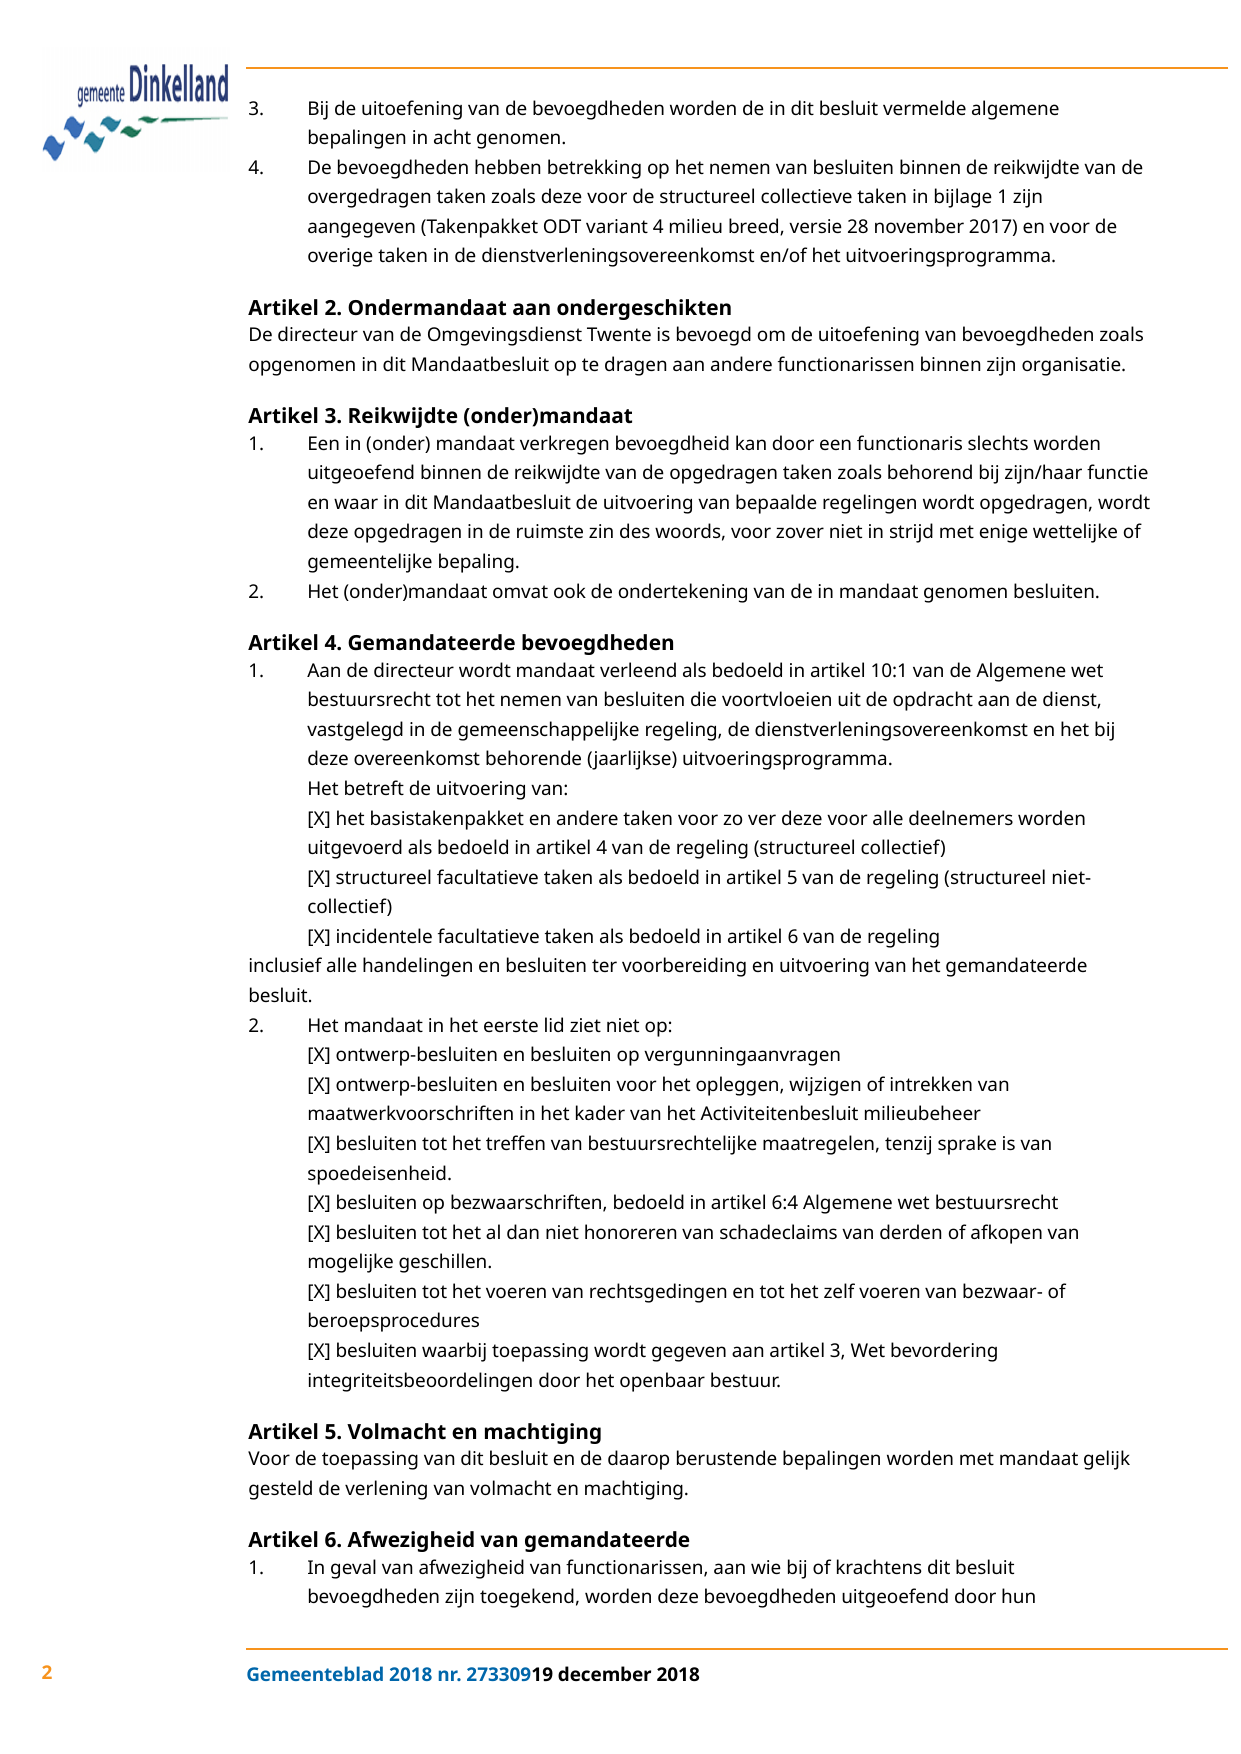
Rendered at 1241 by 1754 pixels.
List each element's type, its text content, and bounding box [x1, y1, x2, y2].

list [X] ontwerp-besluiten en besluiten op vergunningaanvragen [248, 1041, 1152, 1067]
text inclusief alle handelingen en besluiten ter voorbereiding en uitvoering van het gemandateerde besluit. [248, 953, 1152, 1008]
list Het (onder)mandaat omvat ook de ondertekening van de in mandaat genomen besluiten. [248, 578, 1152, 604]
list Aan de directeur wordt mandaat verleend als bedoeld in artikel 10:1 van de Algemene wet bestuursrecht tot het nemen van besluiten die voortvloeien uit de opdracht aan de dienst, vastgelegd in de gemeenschappelijke regeling, de dienstverleningsovereenkomst en het bij deze overeenkomst behorende (jaarlijkse) uitvoeringsprogramma. [248, 657, 1152, 771]
list In geval van afwezigheid van functionarissen, aan wie bij of krachtens dit besluit bevoegdheden zijn toegekend, worden deze bevoegdheden uitgeoefend door hun [248, 1554, 1152, 1609]
list Het mandaat in het eerste lid ziet niet op: [248, 1012, 1152, 1037]
list [X] ontwerp-besluiten en besluiten voor het opleggen, wijzigen of intrekken van maatwerkvoorschriften in het kader van het Activiteitenbesluit milieubeheer [248, 1071, 1152, 1126]
list [X] structureel facultatieve taken als bedoeld in artikel 5 van de regeling (structureel niet-collectief) [248, 864, 1152, 919]
list [X] incidentele facultatieve taken als bedoeld in artikel 6 van de regeling [248, 923, 1152, 949]
text De directeur van de Omgevingsdienst Twente is bevoegd om de uitoefening van bevoegdheden zoals opgenomen in dit Mandaatbesluit op te dragen aan andere functionarissen binnen zijn organisatie. [248, 322, 1152, 377]
list Bij de uitoefening van de bevoegdheden worden de in dit besluit vermelde algemene bepalingen in acht genomen. [248, 95, 1152, 150]
list [X] besluiten waarbij toepassing wordt gegeven aan artikel 3, Wet bevordering integriteitsbeoordelingen door het openbaar bestuur. [248, 1337, 1152, 1392]
text Artikel 2. Ondermandaat aan ondergeschikten [248, 293, 1152, 322]
list [X] besluiten op bezwaarschriften, bedoeld in artikel 6:4 Algemene wet bestuursrecht [248, 1189, 1152, 1215]
text Artikel 3. Reikwijdte (onder)mandaat [248, 402, 1152, 430]
text Artikel 4. Gemandateerde bevoegdheden [248, 628, 1152, 657]
text Artikel 5. Volmacht en machtiging [248, 1417, 1152, 1446]
list [X] besluiten tot het voeren van rechtsgedingen en tot het zelf voeren van bezwaar- of beroepsprocedures [248, 1278, 1152, 1333]
text Artikel 6. Afwezigheid van gemandateerde [248, 1526, 1152, 1554]
list Het betreft de uitvoering van: [248, 775, 1152, 801]
list Een in (onder) mandaat verkregen bevoegdheid kan door een functionaris slechts worden uitgeoefend binnen de reikwijdte van de opgedragen taken zoals behorend bij zijn/haar functie en waar in dit Mandaatbesluit de uitvoering van bepaalde regelingen wordt opgedragen, wordt deze opgedragen in de ruimste zin des woords, voor zover niet in strijd met enige wettelijke of gemeentelijke bepaling. [248, 430, 1152, 574]
picture [41, 47, 231, 172]
list [X] het basistakenpakket en andere taken voor zo ver deze voor alle deelnemers worden uitgevoerd als bedoeld in artikel 4 van de regeling (structureel collectief) [248, 805, 1152, 860]
list [X] besluiten tot het treffen van bestuursrechtelijke maatregelen, tenzij sprake is van spoedeisenheid. [248, 1130, 1152, 1185]
list De bevoegdheden hebben betrekking op het nemen van besluiten binnen de reikwijdte van de overgedragen taken zoals deze voor de structureel collectieve taken in bijlage 1 zijn aangegeven (Takenpakket ODT variant 4 milieu breed, versie 28 november 2017) en voor de overige taken in de dienstverleningsovereenkomst en/of het uitvoeringsprogramma. [248, 154, 1152, 268]
list [X] besluiten tot het al dan niet honoreren van schadeclaims van derden of afkopen van mogelijke geschillen. [248, 1219, 1152, 1274]
text Voor de toepassing van dit besluit en de daarop berustende bepalingen worden met mandaat gelijk gesteld de verlening van volmacht en machtiging. [248, 1446, 1152, 1501]
